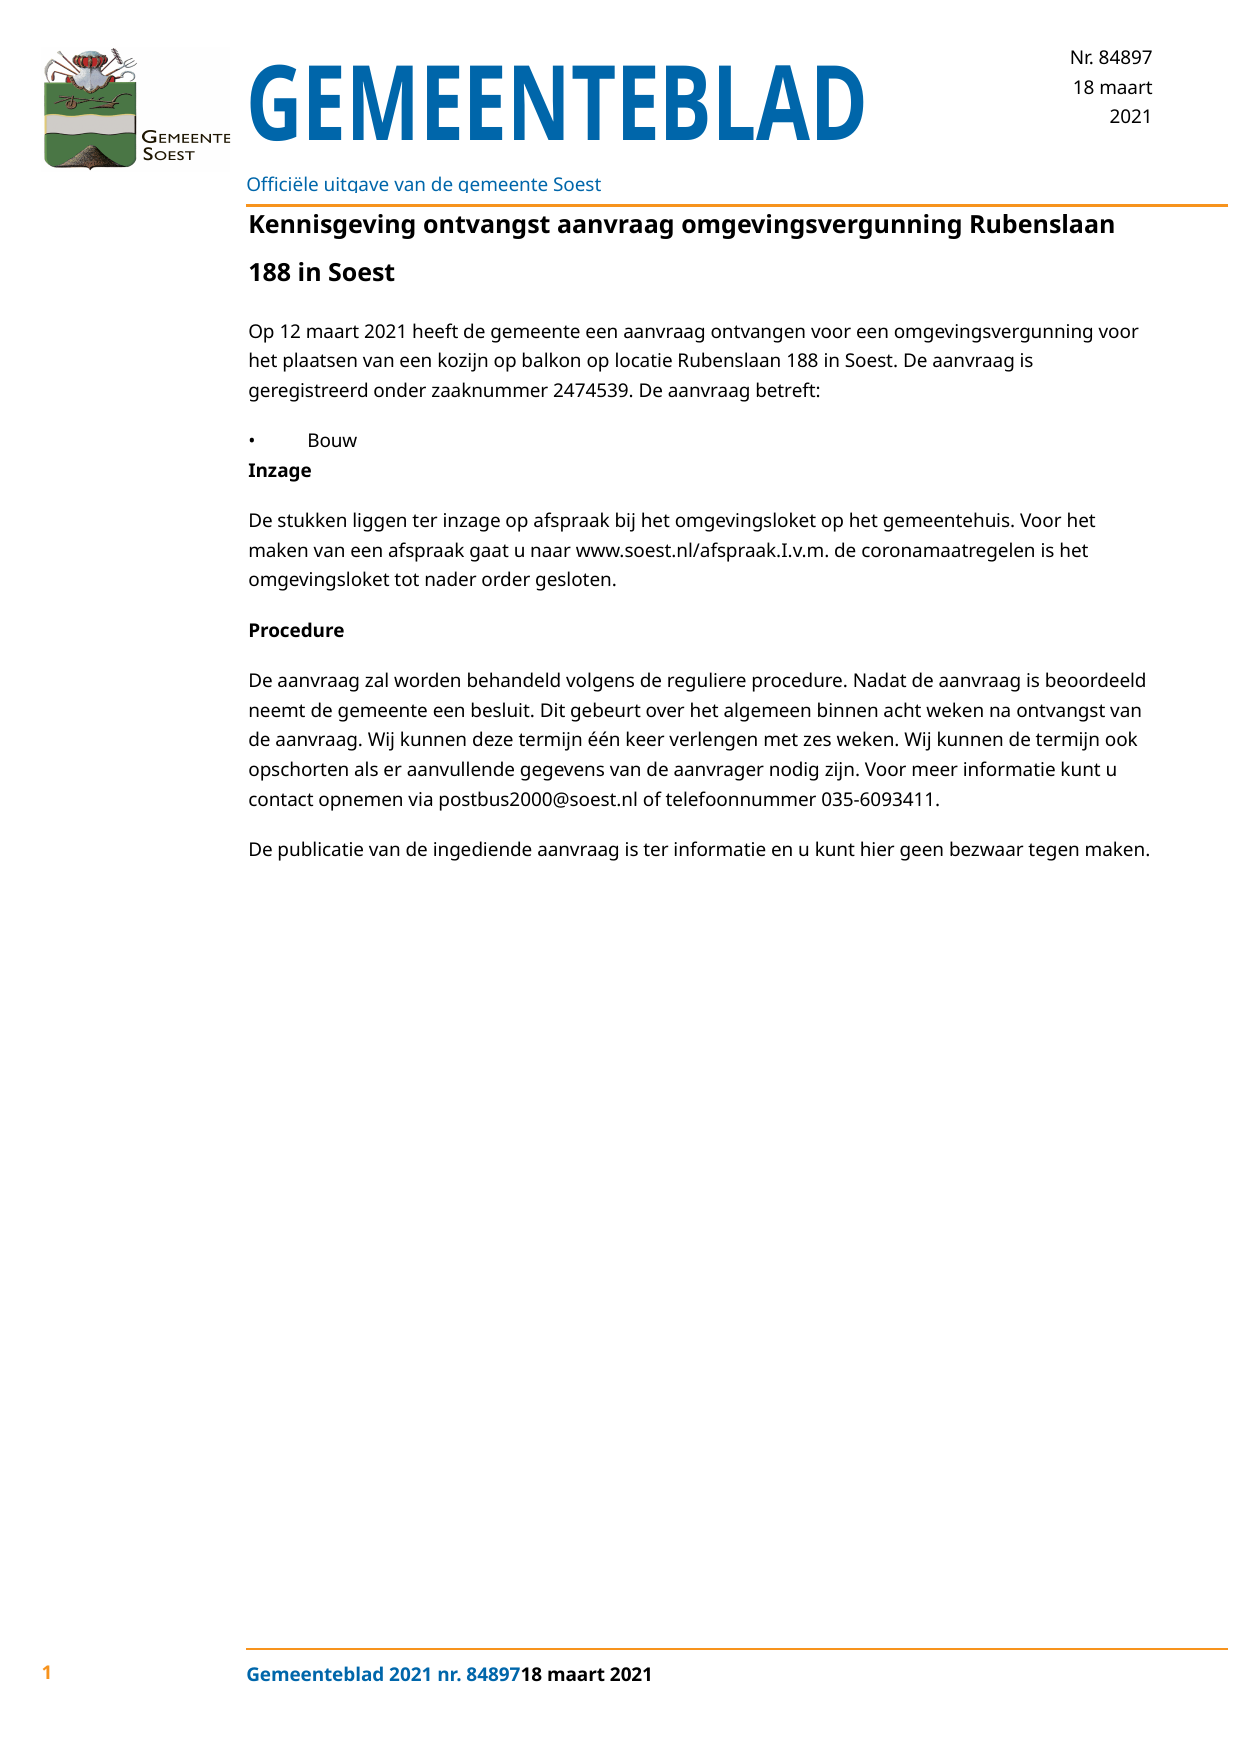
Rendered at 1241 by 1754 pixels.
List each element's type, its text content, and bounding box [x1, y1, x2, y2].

text De stukken liggen ter inzage op afspraak bij het omgevingsloket op het gemeentehuis. Voor het maken van een afspraak gaat u naar www.soest.nl/afspraak.I.v.m. de coronamaatregelen is het omgevingsloket tot nader order gesloten. [248, 507, 1152, 592]
text Procedure [248, 617, 1152, 643]
picture [41, 47, 231, 172]
text Inzage [248, 457, 1152, 483]
text Kennisgeving ontvangst aanvraag omgevingsvergunning Rubenslaan 188 in Soest [248, 207, 1152, 288]
text Op 12 maart 2021 heeft de gemeente een aanvraag ontvangen voor een omgevingsvergunning voor het plaatsen van een kozijn op balkon op locatie Rubenslaan 188 in Soest. De aanvraag is geregistreerd onder zaaknummer 2474539. De aanvraag betreft: [248, 318, 1152, 403]
text De publicatie van de ingediende aanvraag is ter informatie en u kunt hier geen bezwaar tegen maken. [248, 836, 1152, 862]
list Bouw [248, 427, 1152, 453]
text De aanvraag zal worden behandeld volgens de reguliere procedure. Nadat de aanvraag is beoordeeld neemt de gemeente een besluit. Dit gebeurt over het algemeen binnen acht weken na ontvangst van de aanvraag. Wij kunnen deze termijn één keer verlengen met zes weken. Wij kunnen de termijn ook opschorten als er aanvullende gegevens van de aanvrager nodig zijn. Voor meer informatie kunt u contact opnemen via postbus2000@soest.nl of telefoonnummer 035-6093411. [248, 667, 1152, 812]
